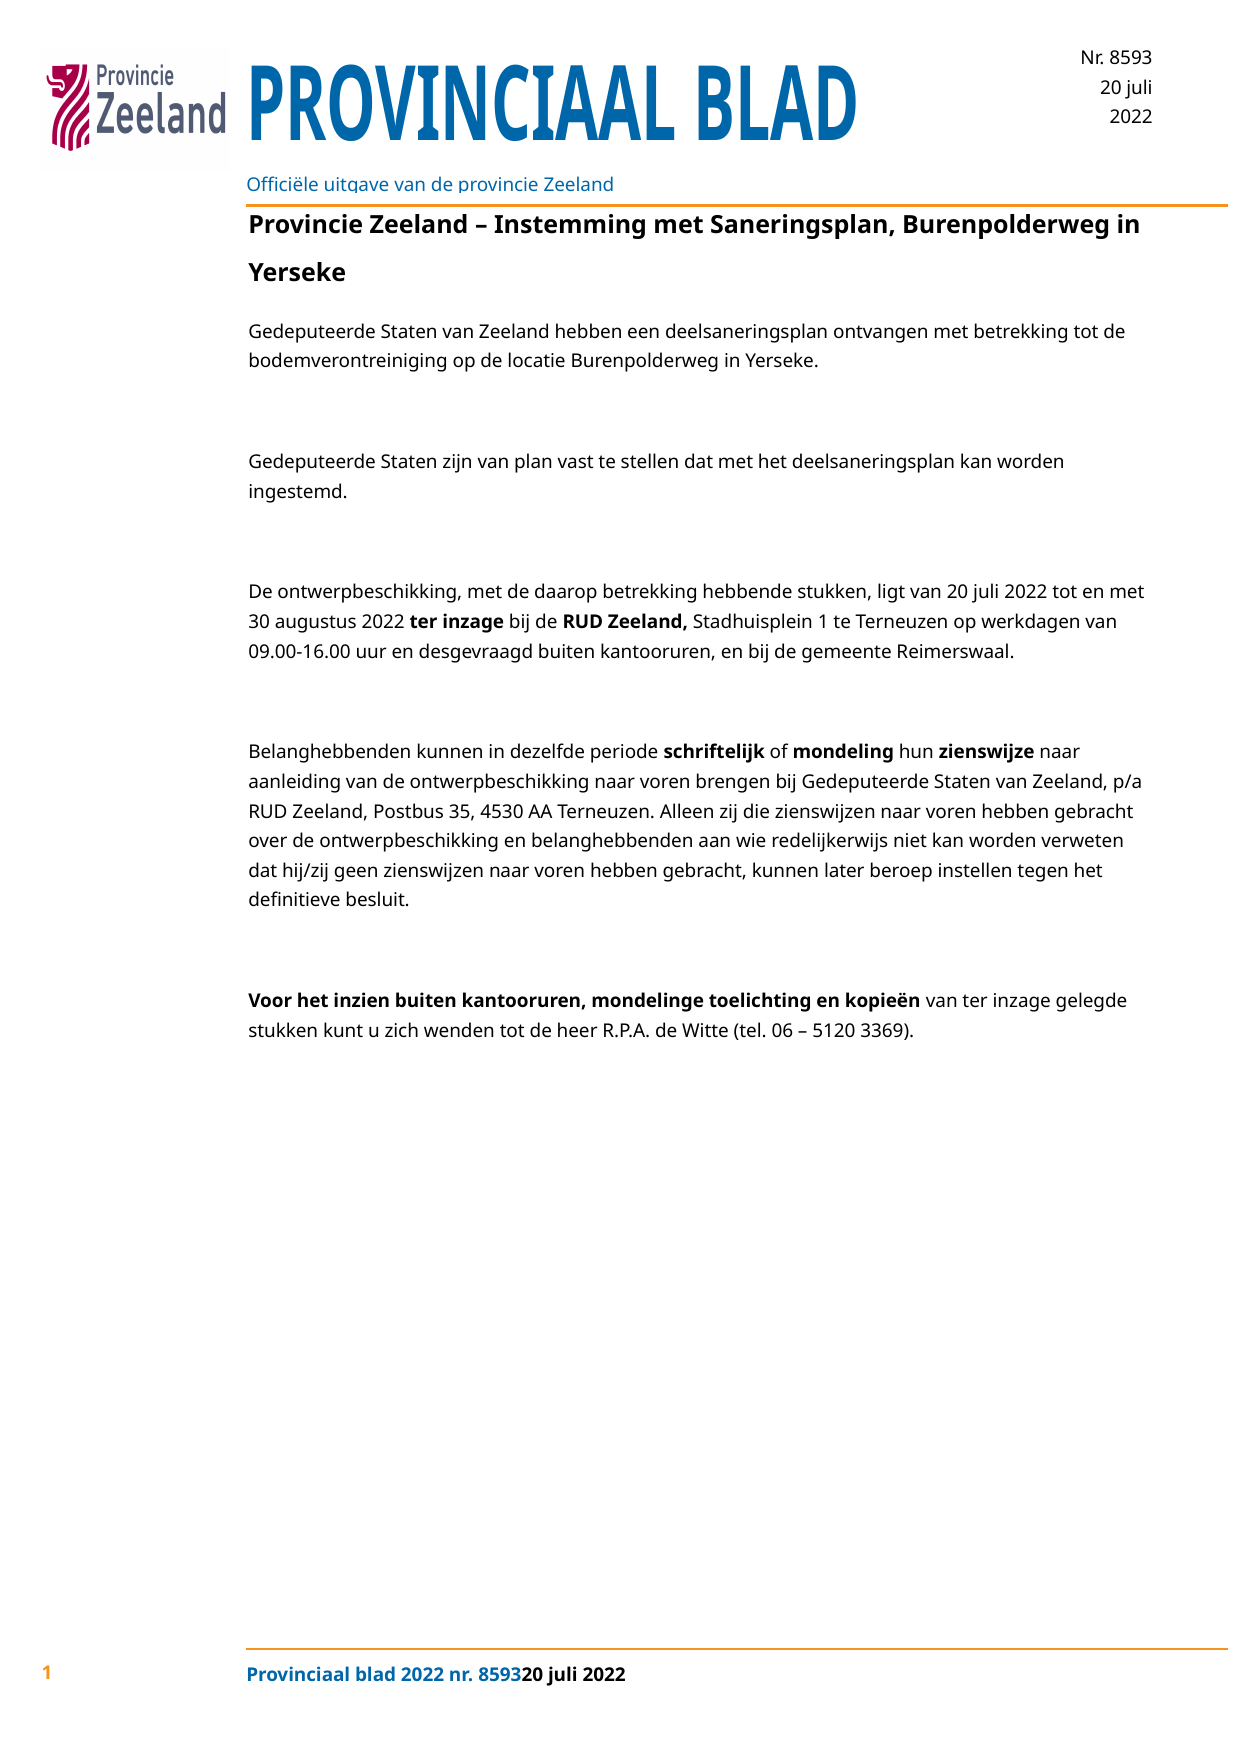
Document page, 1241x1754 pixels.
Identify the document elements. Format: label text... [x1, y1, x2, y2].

text De ontwerpbeschikking, met de daarop betrekking hebbende stukken, ligt van 20 juli 2022 tot en met 30 augustus 2022 ter inzage bij de RUD Zeeland, Stadhuisplein 1 te Terneuzen op werkdagen van 09.00-16.00 uur en desgevraagd buiten kantooruren, en bij de gemeente Reimerswaal. [248, 579, 1152, 664]
picture [41, 47, 231, 172]
text Gedeputeerde Staten zijn van plan vast te stellen dat met het deelsaneringsplan kan worden ingestemd. [248, 448, 1152, 504]
text Voor het inzien buiten kantooruren, mondelinge toelichting en kopieën van ter inzage gelegde stukken kunt u zich wenden tot de heer R.P.A. de Witte (tel. 06 – 5120 3369). [248, 987, 1152, 1043]
text Provincie Zeeland – Instemming met Saneringsplan, Burenpolderweg in Yerseke [248, 207, 1152, 288]
text Gedeputeerde Staten van Zeeland hebben een deelsaneringsplan ontvangen met betrekking tot de bodemverontreiniging op de locatie Burenpolderweg in Yerseke. [248, 318, 1152, 373]
text Belanghebbenden kunnen in dezelfde periode schriftelijk of mondeling hun zienswijze naar aanleiding van de ontwerpbeschikking naar voren brengen bij Gedeputeerde Staten van Zeeland, p/a RUD Zeeland, Postbus 35, 4530 AA Terneuzen. Alleen zij die zienswijzen naar voren hebben gebracht over de ontwerpbeschikking en belanghebbenden aan wie redelijkerwijs niet kan worden verweten dat hij/zij geen zienswijzen naar voren hebben gebracht, kunnen later beroep instellen tegen het definitieve besluit. [248, 739, 1152, 912]
